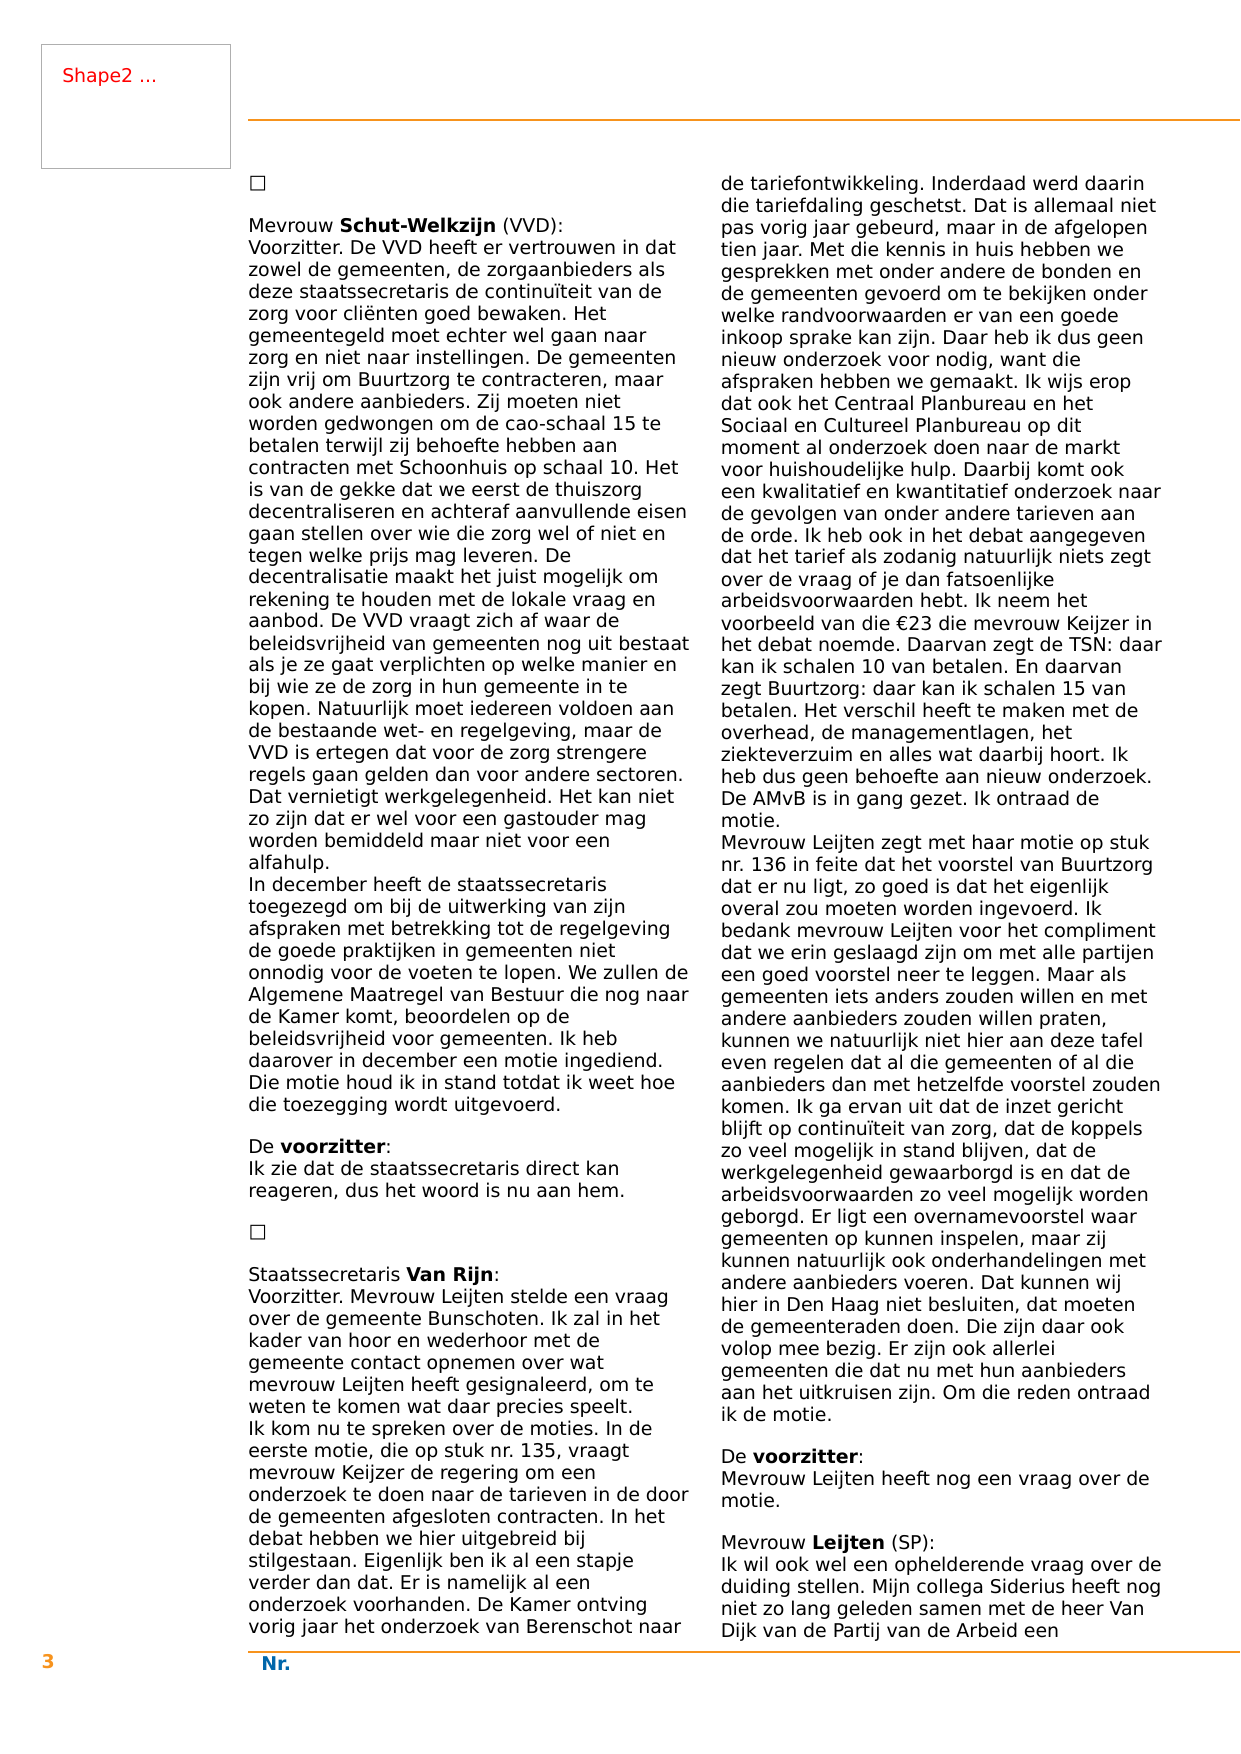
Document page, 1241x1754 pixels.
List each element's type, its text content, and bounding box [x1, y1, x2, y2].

text Staatssecretaris Van Rijn: [248, 1264, 691, 1286]
text Mevrouw Leijten (SP): [721, 1532, 1163, 1553]
text Ik wil ook wel een ophelderende vraag over de duiding stellen. Mijn collega Siderius heeft nog niet zo lang geleden samen met de heer Van Dijk van de Partij van de Arbeid een [721, 1553, 1163, 1641]
text Mevrouw Schut-Welkzijn (VVD): [248, 215, 691, 237]
text De voorzitter: [248, 1136, 691, 1158]
text Mevrouw Leijten zegt met haar motie op stuk nr. 136 in feite dat het voorstel van Buurtzorg dat er nu ligt, zo goed is dat het eigenlijk overal zou moeten worden ingevoerd. Ik bedank mevrouw Leijten voor het compliment dat we erin geslaagd zijn om met alle partijen een goed voorstel neer te leggen. Maar als gemeenten iets anders zouden willen en met andere aanbieders zouden willen praten, kunnen we natuurlijk niet hier aan deze tafel even regelen dat al die gemeenten of al die aanbieders dan met hetzelfde voorstel zouden komen. Ik ga ervan uit dat de inzet gericht blijft op continuïteit van zorg, dat de koppels zo veel mogelijk in stand blijven, dat de werkgelegenheid gewaarborgd is en dat de arbeidsvoorwaarden zo veel mogelijk worden geborgd. Er ligt een overnamevoorstel waar gemeenten op kunnen inspelen, maar zij kunnen natuurlijk ook onderhandelingen met andere aanbieders voeren. Dat kunnen wij hier in Den Haag niet besluiten, dat moeten de gemeenteraden doen. Die zijn daar ook volop mee bezig. Er zijn ook allerlei gemeenten die dat nu met hun aanbieders aan het uitkruisen zijn. Om die reden ontraad ik de motie. [721, 832, 1163, 1426]
text Voorzitter. De VVD heeft er vertrouwen in dat zowel de gemeenten, de zorgaanbieders als deze staatssecretaris de continuïteit van de zorg voor cliënten goed bewaken. Het gemeentegeld moet echter wel gaan naar zorg en niet naar instellingen. De gemeenten zijn vrij om Buurtzorg te contracteren, maar ook andere aanbieders. Zij moeten niet worden gedwongen om de cao-schaal 15 te betalen terwijl zij behoefte hebben aan contracten met Schoonhuis op schaal 10. Het is van de gekke dat we eerst de thuiszorg decentraliseren en achteraf aanvullende eisen gaan stellen over wie die zorg wel of niet en tegen welke prijs mag leveren. De decentralisatie maakt het juist mogelijk om rekening te houden met de lokale vraag en aanbod. De VVD vraagt zich af waar de beleidsvrijheid van gemeenten nog uit bestaat als je ze gaat verplichten op welke manier en bij wie ze de zorg in hun gemeente in te kopen. Natuurlijk moet iedereen voldoen aan de bestaande wet- en regelgeving, maar de VVD is ertegen dat voor de zorg strengere regels gaan gelden dan voor andere sectoren. Dat vernietigt werkgelegenheid. Het kan niet zo zijn dat er wel voor een gastouder mag worden bemiddeld maar niet voor een alfahulp. [248, 237, 691, 874]
text de tariefontwikkeling. Inderdaad werd daarin die tariefdaling geschetst. Dat is allemaal niet pas vorig jaar gebeurd, maar in de afgelopen tien jaar. Met die kennis in huis hebben we gesprekken met onder andere de bonden en de gemeenten gevoerd om te bekijken onder welke randvoorwaarden er van een goede inkoop sprake kan zijn. Daar heb ik dus geen nieuw onderzoek voor nodig, want die afspraken hebben we gemaakt. Ik wijs erop dat ook het Centraal Planbureau en het Sociaal en Cultureel Planbureau op dit moment al onderzoek doen naar de markt voor huishoudelijke hulp. Daarbij komt ook een kwalitatief en kwantitatief onderzoek naar de gevolgen van onder andere tarieven aan de orde. Ik heb ook in het debat aangegeven dat het tarief als zodanig natuurlijk niets zegt over de vraag of je dan fatsoenlijke arbeidsvoorwaarden hebt. Ik neem het voorbeeld van die €23 die mevrouw Keijzer in het debat noemde. Daarvan zegt de TSN: daar kan ik schalen 10 van betalen. En daarvan zegt Buurtzorg: daar kan ik schalen 15 van betalen. Het verschil heeft te maken met de overhead, de managementlagen, het ziekteverzuim en alles wat daarbij hoort. Ik heb dus geen behoefte aan nieuw onderzoek. De AMvB is in gang gezet. Ik ontraad de motie. [721, 173, 1163, 832]
text De voorzitter: [721, 1446, 1163, 1468]
text ⬜ [248, 173, 691, 195]
text Ik zie dat de staatssecretaris direct kan reageren, dus het woord is nu aan hem. [248, 1158, 691, 1202]
text Voorzitter. Mevrouw Leijten stelde een vraag over de gemeente Bunschoten. Ik zal in het kader van hoor en wederhoor met de gemeente contact opnemen over wat mevrouw Leijten heeft gesignaleerd, om te weten te komen wat daar precies speelt. [248, 1286, 691, 1418]
text ⬜ [248, 1222, 691, 1244]
text In december heeft de staatssecretaris toegezegd om bij de uitwerking van zijn afspraken met betrekking tot de regelgeving de goede praktijken in gemeenten niet onnodig voor de voeten te lopen. We zullen de Algemene Maatregel van Bestuur die nog naar de Kamer komt, beoordelen op de beleidsvrijheid voor gemeenten. Ik heb daarover in december een motie ingediend. Die motie houd ik in stand totdat ik weet hoe die toezegging wordt uitgevoerd. [248, 874, 691, 1116]
text Mevrouw Leijten heeft nog een vraag over de motie. [721, 1468, 1163, 1512]
text Ik kom nu te spreken over de moties. In de eerste motie, die op stuk nr. 135, vraagt mevrouw Keijzer de regering om een onderzoek te doen naar de tarieven in de door de gemeenten afgesloten contracten. In het debat hebben we hier uitgebreid bij stilgestaan. Eigenlijk ben ik al een stapje verder dan dat. Er is namelijk al een onderzoek voorhanden. De Kamer ontving vorig jaar het onderzoek van Berenschot naar [248, 1418, 691, 1637]
